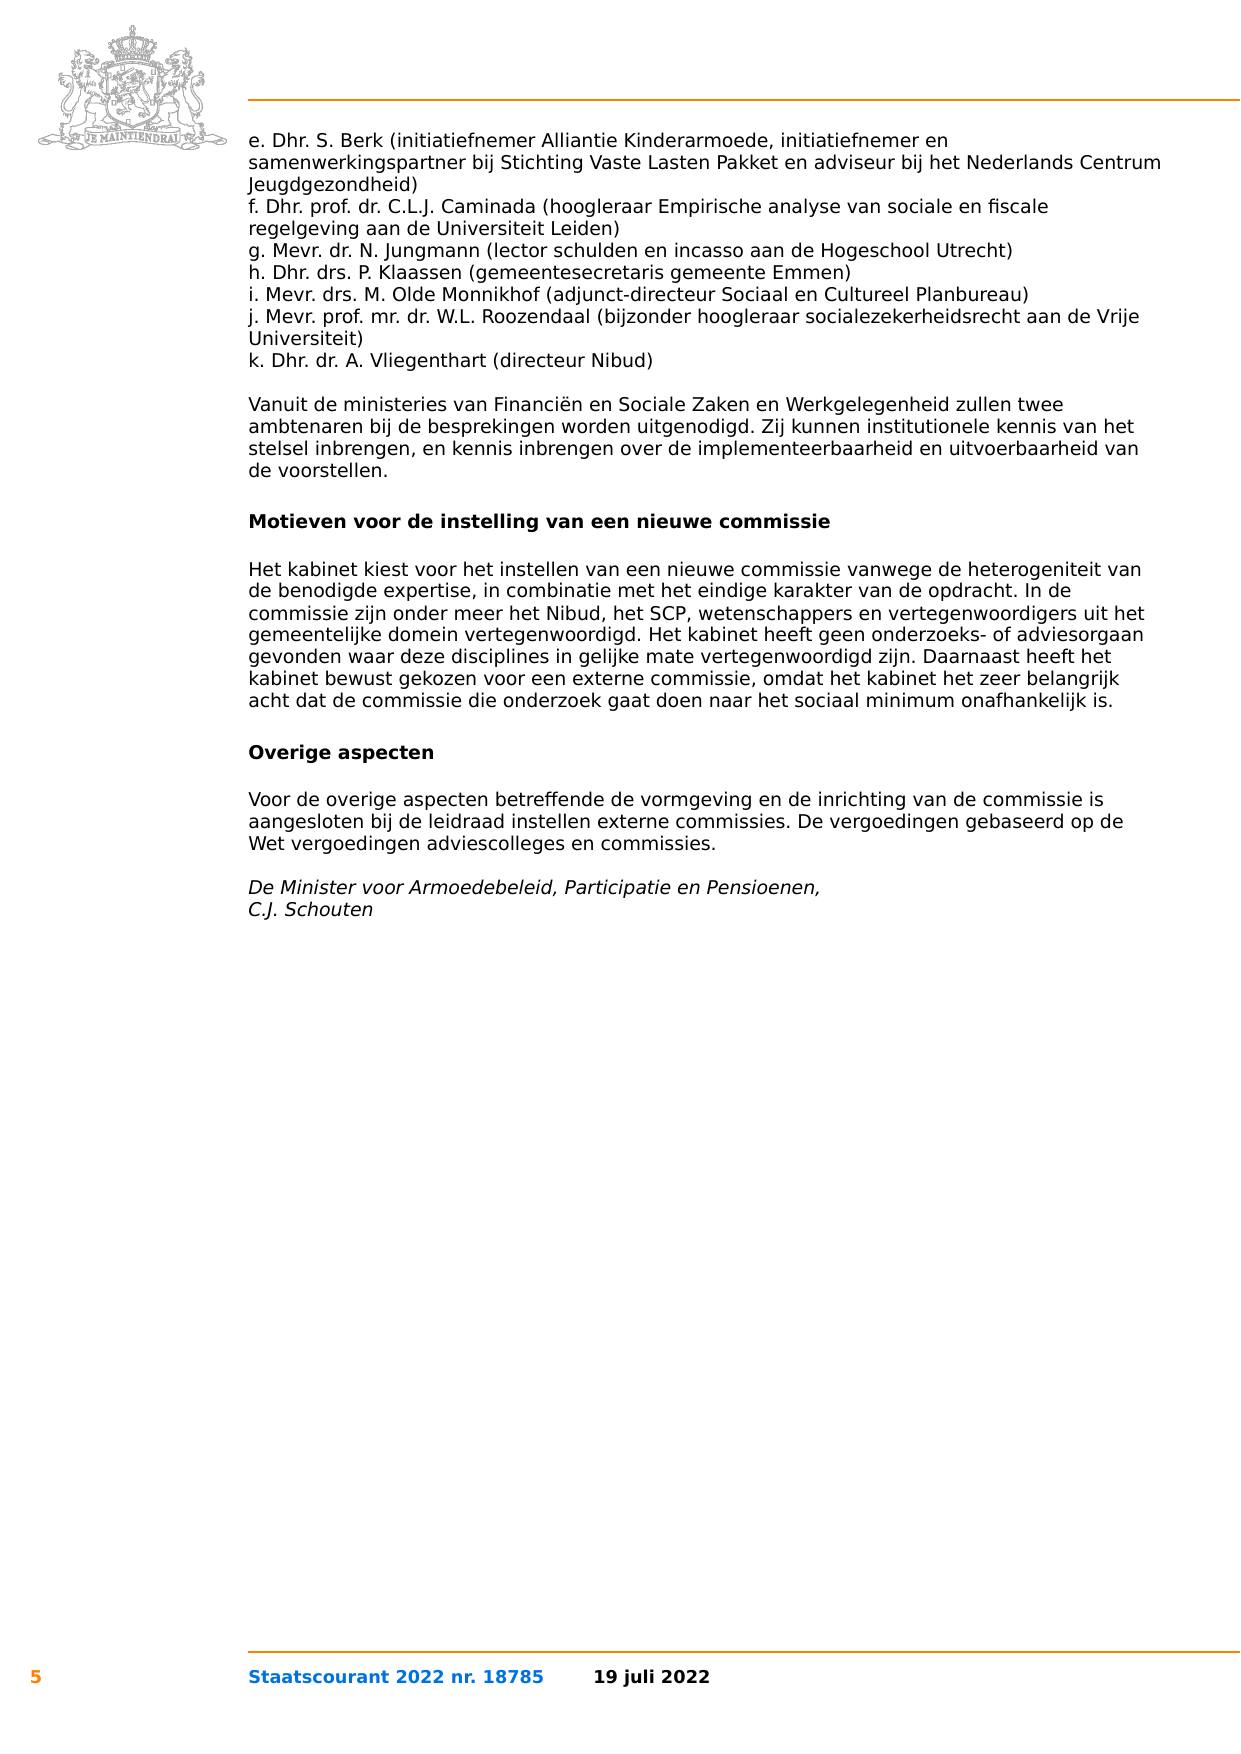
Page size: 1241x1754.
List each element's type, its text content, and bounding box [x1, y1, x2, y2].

text e. Dhr. S. Berk (initiatiefnemer Alliantie Kinderarmoede, initiatiefnemer en samenwerkingspartner bij Stichting Vaste Lasten Pakket en adviseur bij het Nederlands Centrum Jeugdgezondheid) [248, 130, 1163, 196]
text De Minister voor Armoedebeleid, Participatie en Pensioenen, C.J. Schouten [248, 877, 1163, 921]
text Vanuit de ministeries van Financiën en Sociale Zaken en Werkgelegenheid zullen twee ambtenaren bij de besprekingen worden uitgenodigd. Zij kunnen institutionele kennis van het stelsel inbrengen, en kennis inbrengen over de implementeerbaarheid en uitvoerbaarheid van de voorstellen. [248, 393, 1163, 481]
text i. Mevr. drs. M. Olde Monnikhof (adjunct-directeur Sociaal en Cultureel Planbureau) [248, 284, 1163, 306]
text Voor de overige aspecten betreffende de vormgeving en de inrichting van de commissie is aangesloten bij de leidraad instellen externe commissies. De vergoedingen gebaseerd op de Wet vergoedingen adviescolleges en commissies. [248, 789, 1163, 855]
subtitle Motieven voor de instelling van een nieuwe commissie [248, 511, 1163, 533]
text Het kabinet kiest voor het instellen van een nieuwe commissie vanwege de heterogeniteit van de benodigde expertise, in combinatie met het eindige karakter van de opdracht. In de commissie zijn onder meer het Nibud, het SCP, wetenschappers en vertegenwoordigers uit het gemeentelijke domein vertegenwoordigd. Het kabinet heeft geen onderzoeks- of adviesorgaan gevonden waar deze disciplines in gelijke mate vertegenwoordigd zijn. Daarnaast heeft het kabinet bewust gekozen voor een externe commissie, omdat het kabinet het zeer belangrijk acht dat de commissie die onderzoek gaat doen naar het sociaal minimum onafhankelijk is. [248, 558, 1163, 712]
text h. Dhr. drs. P. Klaassen (gemeentesecretaris gemeente Emmen) [248, 262, 1163, 284]
text j. Mevr. prof. mr. dr. W.L. Roozendaal (bijzonder hoogleraar socialezekerheidsrecht aan de Vrije Universiteit) [248, 306, 1163, 350]
picture [38, 25, 227, 150]
text f. Dhr. prof. dr. C.L.J. Caminada (hoogleraar Empirische analyse van sociale en fiscale regelgeving aan de Universiteit Leiden) [248, 196, 1163, 240]
subtitle Overige aspecten [248, 742, 1163, 764]
text k. Dhr. dr. A. Vliegenthart (directeur Nibud) [248, 350, 1163, 372]
text g. Mevr. dr. N. Jungmann (lector schulden en incasso aan de Hogeschool Utrecht) [248, 240, 1163, 262]
